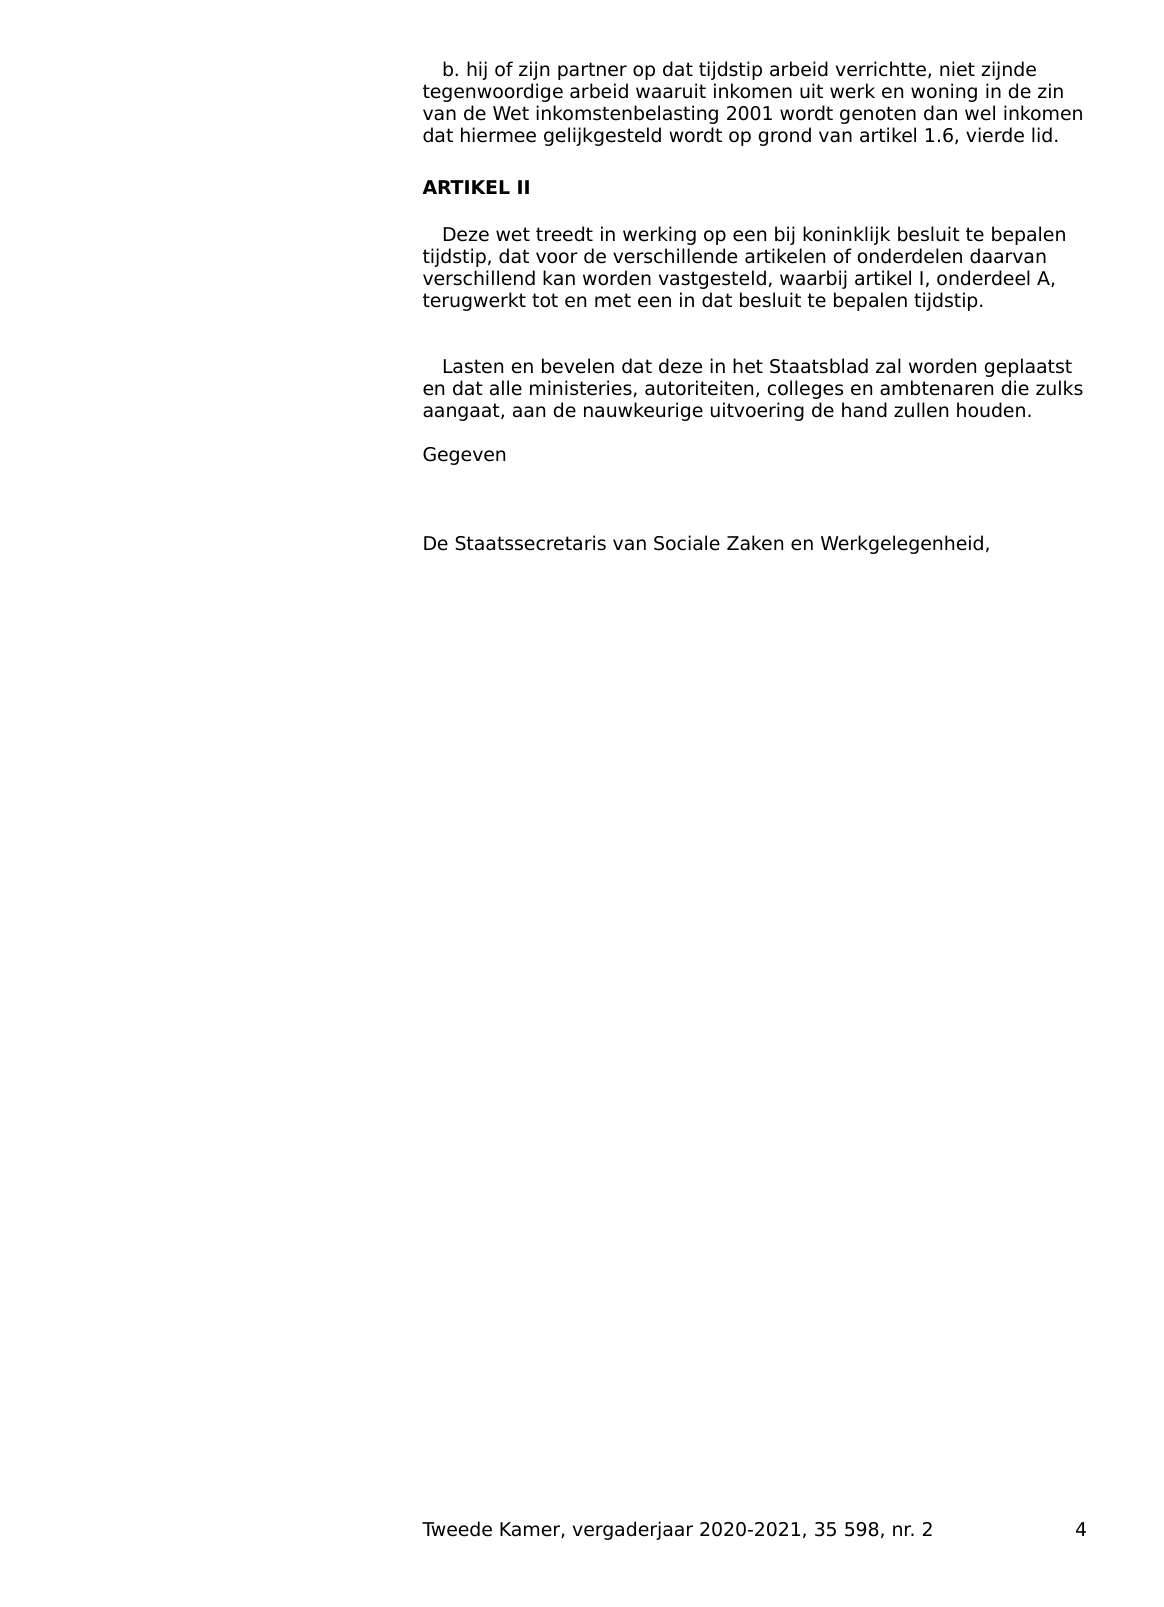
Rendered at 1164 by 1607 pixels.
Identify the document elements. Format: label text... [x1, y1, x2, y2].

text Gegeven [422, 444, 1087, 466]
text b. hij of zijn partner op dat tijdstip arbeid verrichtte, niet zijnde tegenwoordige arbeid waaruit inkomen uit werk en woning in de zin van de Wet inkomstenbelasting 2001 wordt genoten dan wel inkomen dat hiermee gelijkgesteld wordt op grond van artikel 1.6, vierde lid. [422, 59, 1087, 147]
text Deze wet treedt in werking op een bij koninklijk besluit te bepalen tijdstip, dat voor de verschillende artikelen of onderdelen daarvan verschillend kan worden vastgesteld, waarbij artikel I, onderdeel A, terugwerkt tot en met een in dat besluit te bepalen tijdstip. [422, 224, 1087, 312]
text Lasten en bevelen dat deze in het Staatsblad zal worden geplaatst en dat alle ministeries, autoriteiten, colleges en ambtenaren die zulks aangaat, aan de nauwkeurige uitvoering de hand zullen houden. [422, 356, 1087, 422]
text De Staatssecretaris van Sociale Zaken en Werkgelegenheid, [422, 533, 1087, 555]
subtitle ARTIKEL II [422, 177, 1087, 199]
